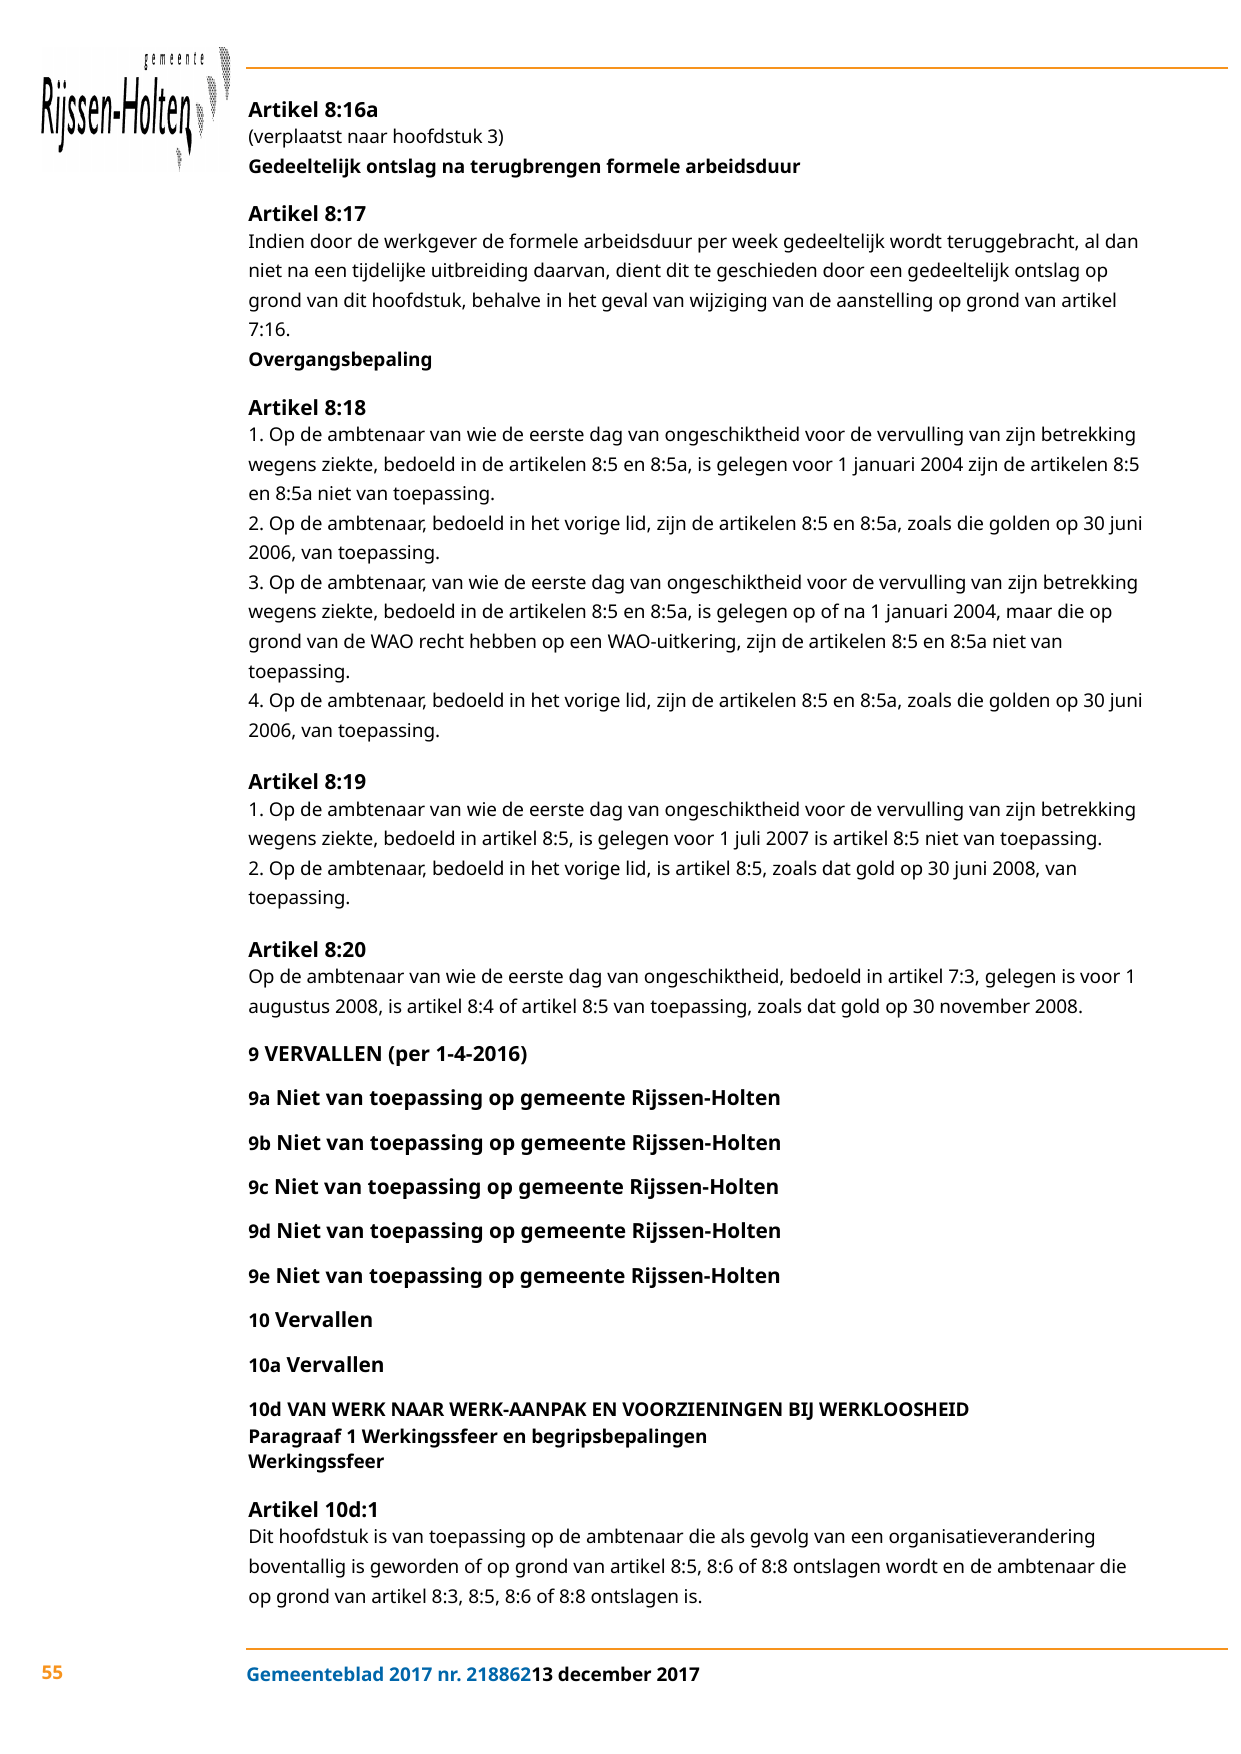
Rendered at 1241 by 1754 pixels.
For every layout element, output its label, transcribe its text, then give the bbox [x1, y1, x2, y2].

text 9e Niet van toepassing op gemeente Rijssen-Holten [248, 1261, 1152, 1289]
text Artikel 8:18 [248, 393, 1152, 421]
text Gedeeltelijk ontslag na terugbrengen formele arbeidsduur [248, 153, 1152, 178]
text Artikel 8:17 [248, 199, 1152, 228]
text 10d VAN WERK NAAR WERK-AANPAK EN VOORZIENINGEN BIJ WERKLOOSHEID [248, 1394, 1152, 1423]
text Artikel 8:19 [248, 767, 1152, 796]
text Indien door de werkgever de formele arbeidsduur per week gedeeltelijk wordt teruggebracht, al dan niet na een tijdelijke uitbreiding daarvan, dient dit te geschieden door een gedeeltelijk ontslag op grond van dit hoofdstuk, behalve in het geval van wijziging van de aanstelling op grond van artikel 7:16. [248, 228, 1152, 342]
text Paragraaf 1 Werkingssfeer en begripsbepalingen [248, 1423, 1152, 1449]
text 2. Op de ambtenaar, bedoeld in het vorige lid, is artikel 8:5, zoals dat gold op 30 juni 2008, van toepassing. [248, 855, 1152, 910]
text 9 VERVALLEN (per 1-4-2016) [248, 1039, 1152, 1067]
text 10a Vervallen [248, 1350, 1152, 1378]
text Artikel 8:20 [248, 935, 1152, 963]
text 3. Op de ambtenaar, van wie de eerste dag van ongeschiktheid voor de vervulling van zijn betrekking wegens ziekte, bedoeld in de artikelen 8:5 en 8:5a, is gelegen op of na 1 januari 2004, maar die op grond van de WAO recht hebben op een WAO-uitkering, zijn de artikelen 8:5 en 8:5a niet van toepassing. [248, 569, 1152, 683]
text 9b Niet van toepassing op gemeente Rijssen-Holten [248, 1128, 1152, 1156]
text (verplaatst naar hoofdstuk 3) [248, 123, 1152, 149]
text 4. Op de ambtenaar, bedoeld in het vorige lid, zijn de artikelen 8:5 en 8:5a, zoals die golden op 30 juni 2006, van toepassing. [248, 687, 1152, 743]
text 10 Vervallen [248, 1306, 1152, 1334]
text 9a Niet van toepassing op gemeente Rijssen-Holten [248, 1083, 1152, 1112]
text 2. Op de ambtenaar, bedoeld in het vorige lid, zijn de artikelen 8:5 en 8:5a, zoals die golden op 30 juni 2006, van toepassing. [248, 510, 1152, 565]
text 9d Niet van toepassing op gemeente Rijssen-Holten [248, 1217, 1152, 1245]
text Dit hoofdstuk is van toepassing op de ambtenaar die als gevolg van een organisatieverandering boventallig is geworden of op grond van artikel 8:5, 8:6 of 8:8 ontslagen wordt en de ambtenaar die op grond van artikel 8:3, 8:5, 8:6 of 8:8 ontslagen is. [248, 1524, 1152, 1608]
text 1. Op de ambtenaar van wie de eerste dag van ongeschiktheid voor de vervulling van zijn betrekking wegens ziekte, bedoeld in de artikelen 8:5 en 8:5a, is gelegen voor 1 januari 2004 zijn de artikelen 8:5 en 8:5a niet van toepassing. [248, 421, 1152, 506]
text Artikel 10d:1 [248, 1495, 1152, 1524]
text 1. Op de ambtenaar van wie de eerste dag van ongeschiktheid voor de vervulling van zijn betrekking wegens ziekte, bedoeld in artikel 8:5, is gelegen voor 1 juli 2007 is artikel 8:5 niet van toepassing. [248, 796, 1152, 851]
text 9c Niet van toepassing op gemeente Rijssen-Holten [248, 1172, 1152, 1201]
text Artikel 8:16a [248, 95, 1152, 123]
text Overgangsbepaling [248, 346, 1152, 372]
text Werkingssfeer [248, 1449, 1152, 1474]
text Op de ambtenaar van wie de eerste dag van ongeschiktheid, bedoeld in artikel 7:3, gelegen is voor 1 augustus 2008, is artikel 8:4 of artikel 8:5 van toepassing, zoals dat gold op 30 november 2008. [248, 963, 1152, 1019]
picture [41, 47, 231, 172]
